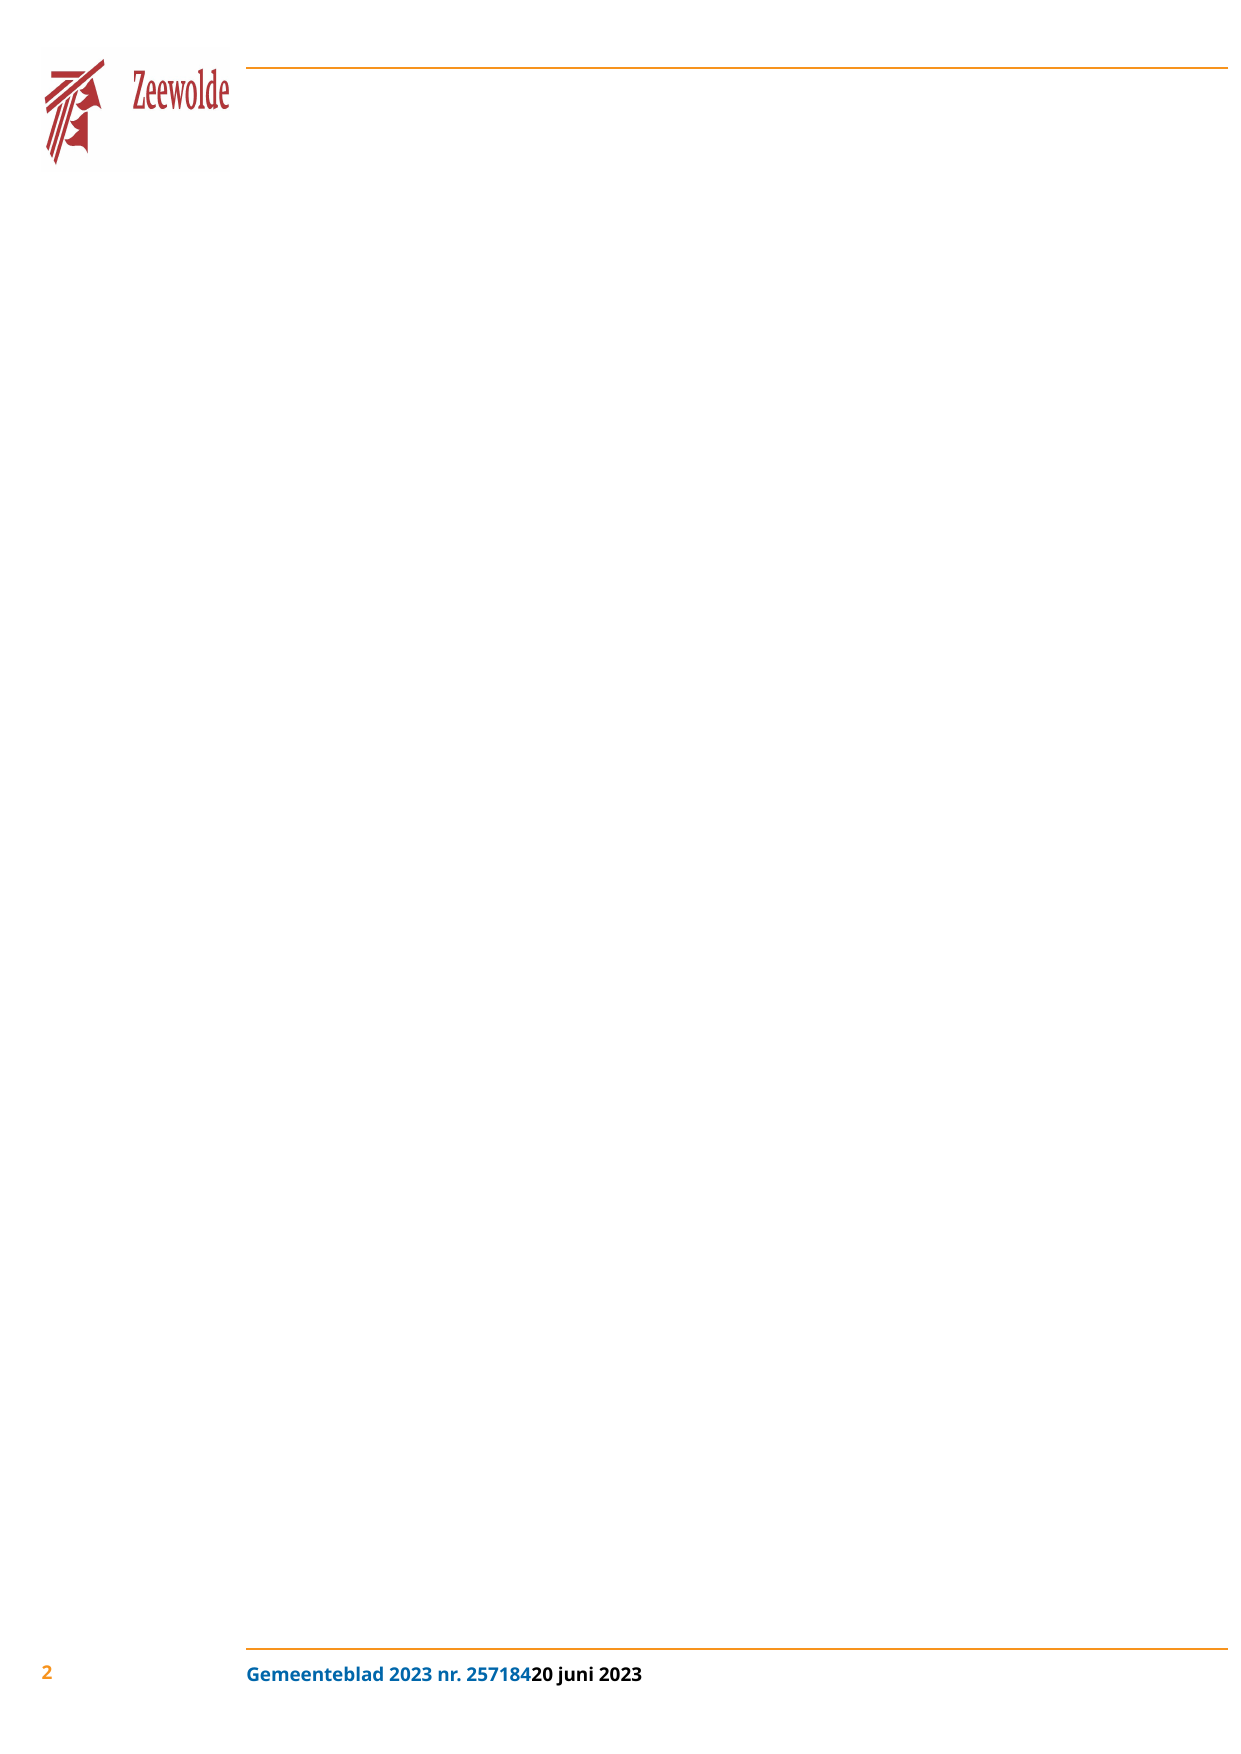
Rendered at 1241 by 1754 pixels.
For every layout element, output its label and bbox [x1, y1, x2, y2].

picture [41, 47, 231, 172]
